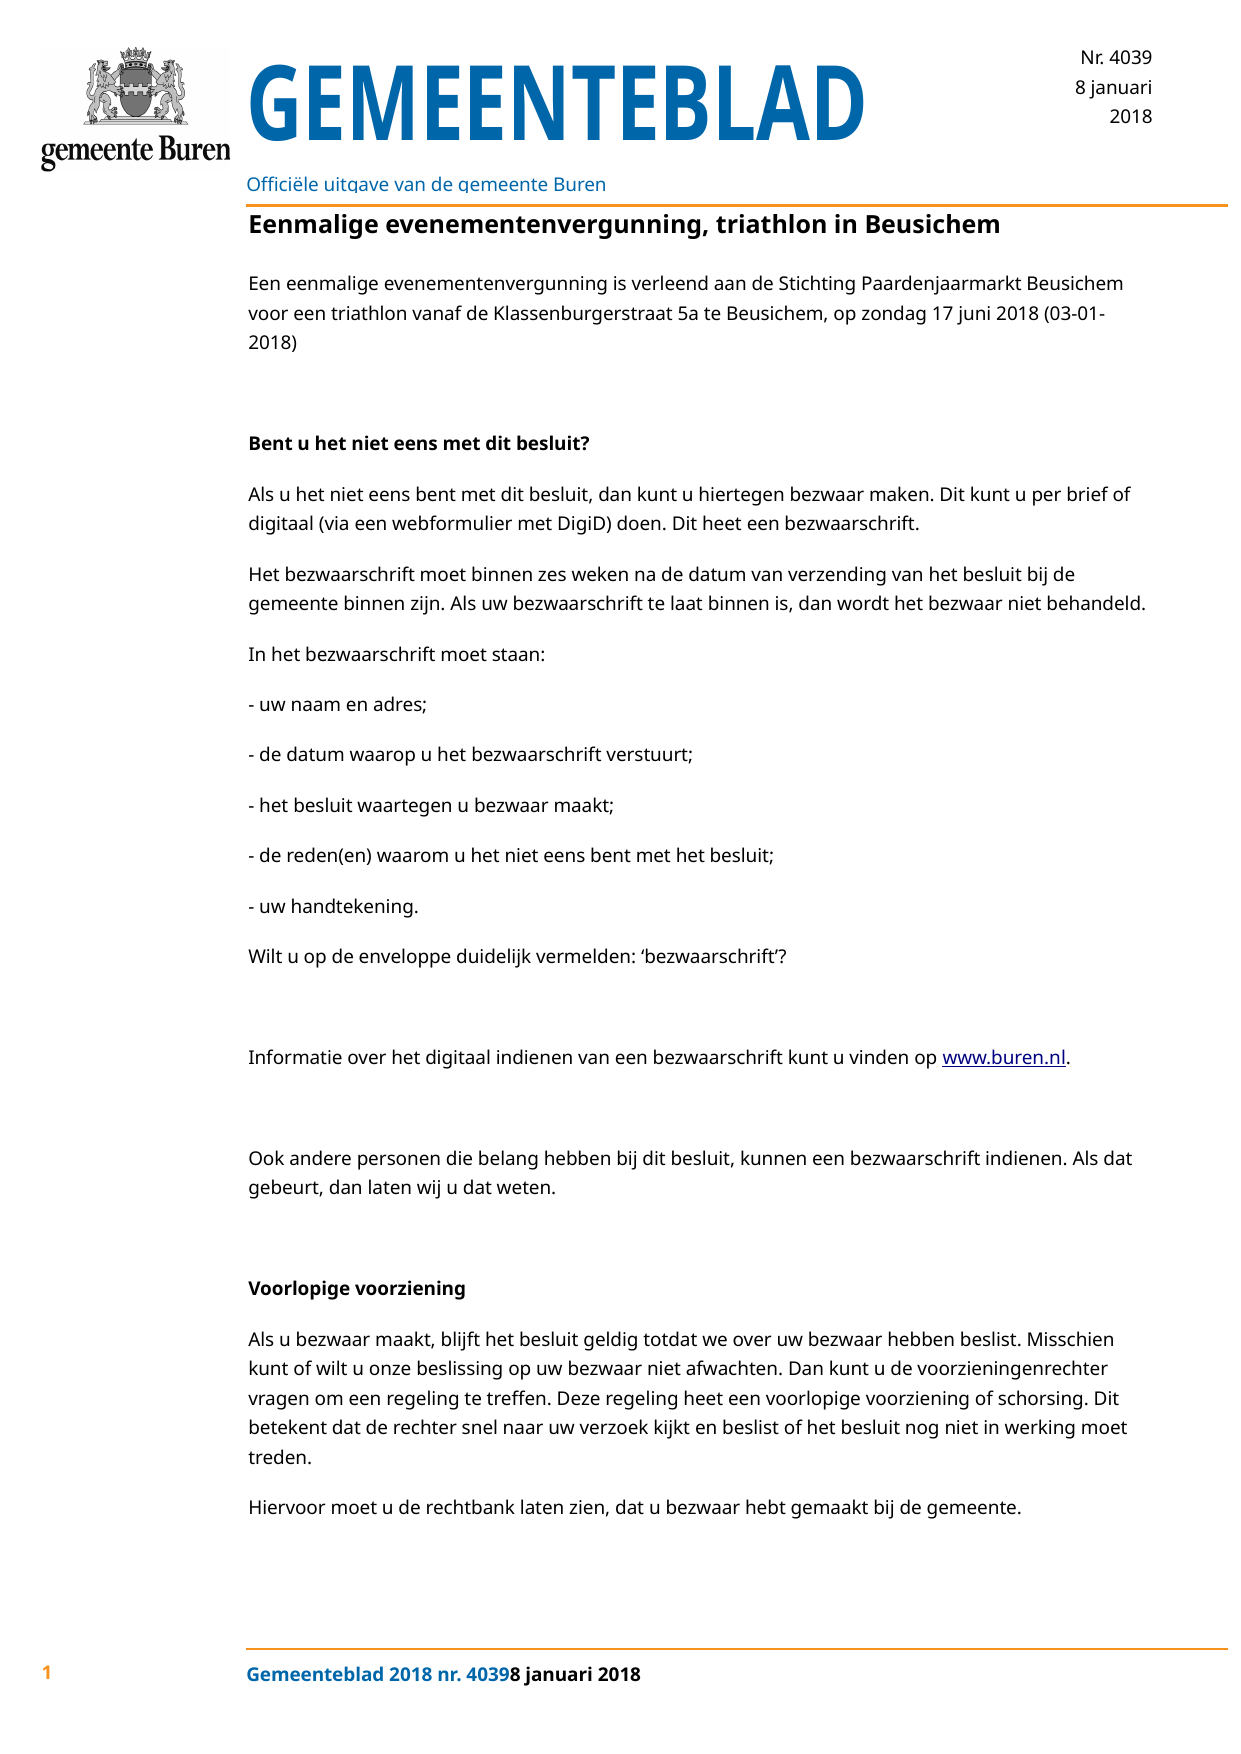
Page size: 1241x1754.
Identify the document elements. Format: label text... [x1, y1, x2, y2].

text - de datum waarop u het bezwaarschrift verstuurt; [248, 742, 1152, 767]
text - de reden(en) waarom u het niet eens bent met het besluit; [248, 842, 1152, 868]
text Voorlopige voorziening [248, 1275, 1152, 1301]
text - uw handtekening. [248, 893, 1152, 918]
text Het bezwaarschrift moet binnen zes weken na de datum van verzending van het besluit bij de gemeente binnen zijn. Als uw bezwaarschrift te laat binnen is, dan wordt het bezwaar niet behandeld. [248, 561, 1152, 616]
text Hiervoor moet u de rechtbank laten zien, dat u bezwaar hebt gemaakt bij de gemeente. [248, 1494, 1152, 1520]
text Informatie over het digitaal indienen van een bezwaarschrift kunt u vinden op www.buren.nl. [248, 1044, 1152, 1070]
text Wilt u op de enveloppe duidelijk vermelden: ‘bezwaarschrift’? [248, 943, 1152, 969]
text In het bezwaarschrift moet staan: [248, 641, 1152, 666]
picture [41, 47, 231, 172]
text - het besluit waartegen u bezwaar maakt; [248, 792, 1152, 818]
text Ook andere personen die belang hebben bij dit besluit, kunnen een bezwaarschrift indienen. Als dat gebeurt, dan laten wij u dat weten. [248, 1145, 1152, 1200]
text - uw naam en adres; [248, 691, 1152, 717]
text Als u bezwaar maakt, blijft het besluit geldig totdat we over uw bezwaar hebben beslist. Misschien kunt of wilt u onze beslissing op uw bezwaar niet afwachten. Dan kunt u de voorzieningenrechter vragen om een regeling te treffen. Deze regeling heet een voorlopige voorziening of schorsing. Dit betekent dat de rechter snel naar uw verzoek kijkt en beslist of het besluit nog niet in werking moet treden. [248, 1326, 1152, 1470]
text Bent u het niet eens met dit besluit? [248, 430, 1152, 456]
text Als u het niet eens bent met dit besluit, dan kunt u hiertegen bezwaar maken. Dit kunt u per brief of digitaal (via een webformulier met DigiD) doen. Dit heet een bezwaarschrift. [248, 481, 1152, 536]
text Een eenmalige evenementenvergunning is verleend aan de Stichting Paardenjaarmarkt Beusichem voor een triathlon vanaf de Klassenburgerstraat 5a te Beusichem, op zondag 17 juni 2018 (03-01-2018) [248, 270, 1152, 355]
text Eenmalige evenementenvergunning, triathlon in Beusichem [248, 207, 1152, 241]
